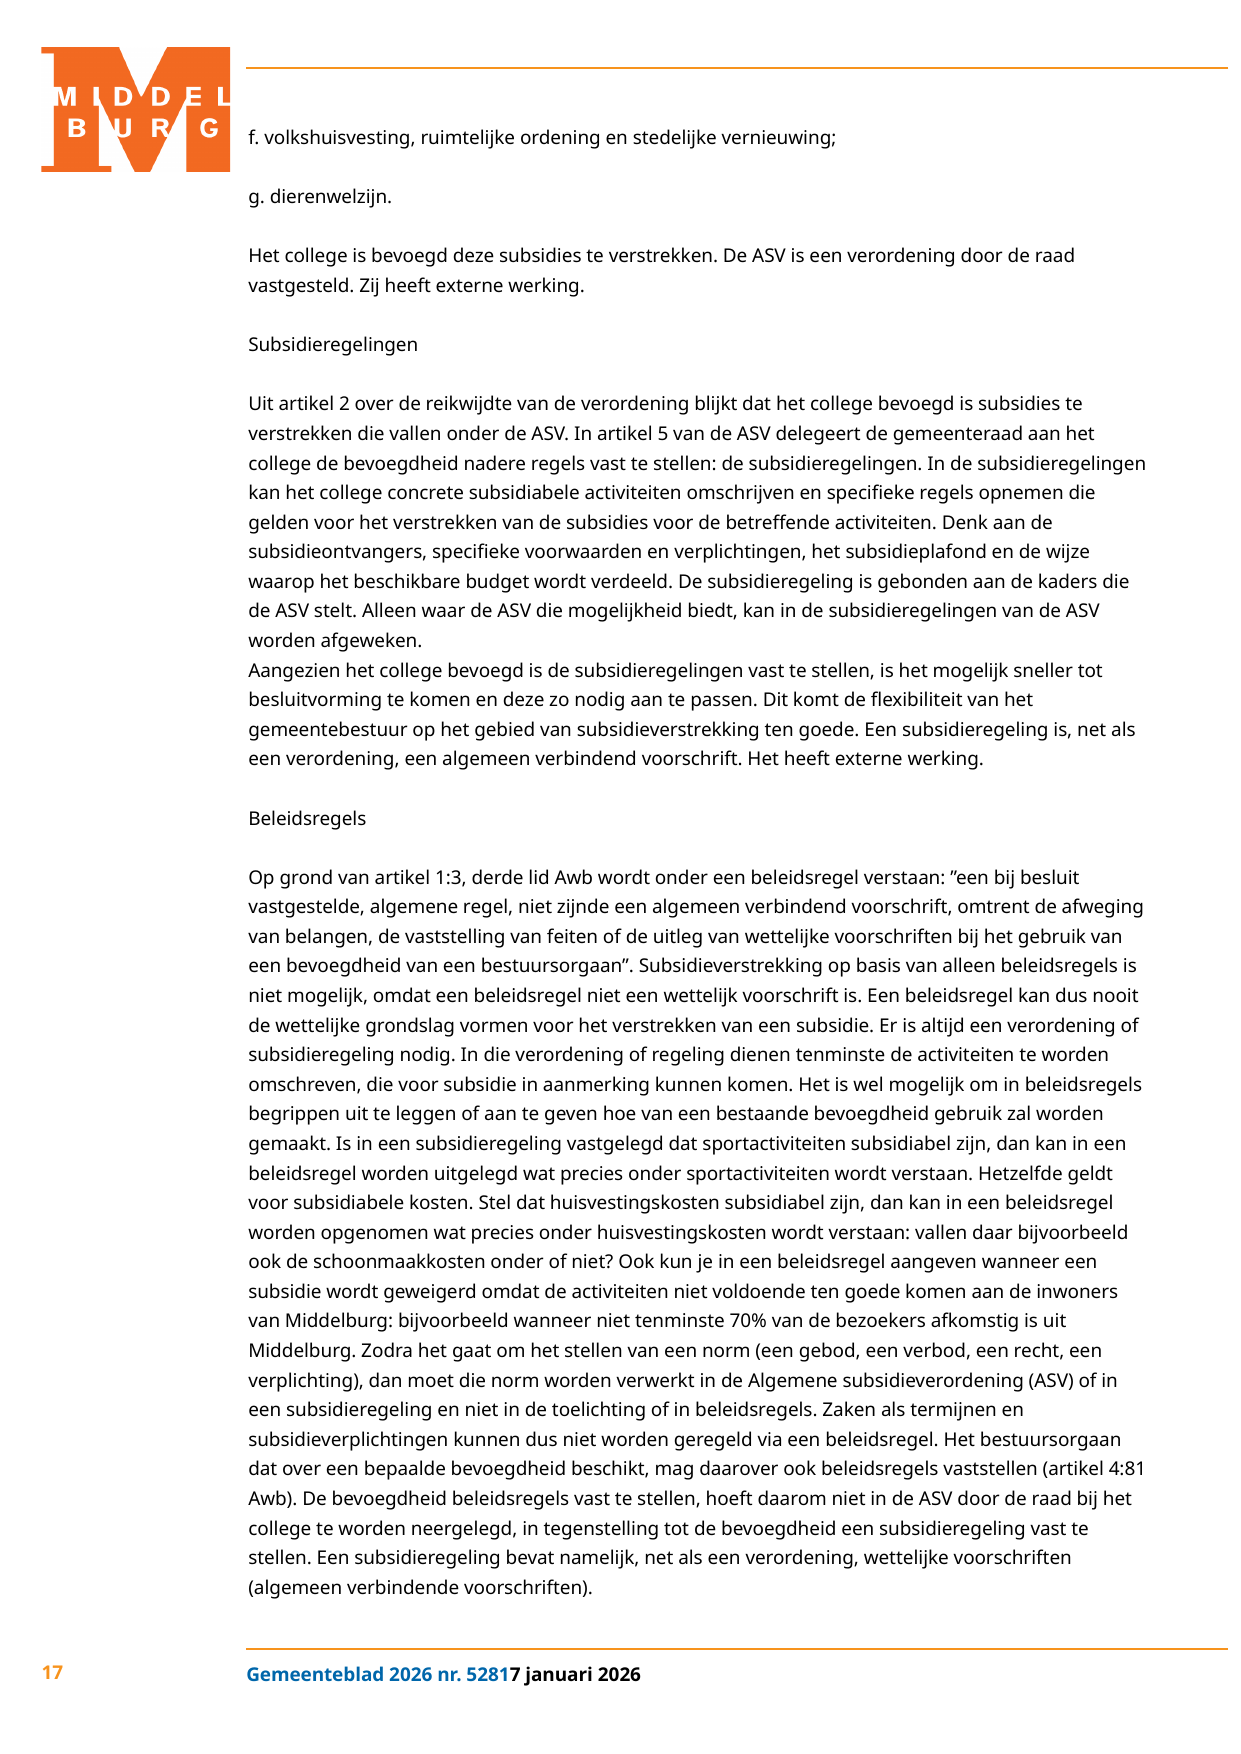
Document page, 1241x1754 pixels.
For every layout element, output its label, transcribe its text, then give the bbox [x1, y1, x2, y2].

picture [41, 47, 231, 172]
text Het college is bevoegd deze subsidies te verstrekken. De ASV is een verordening door de raad vastgesteld. Zij heeft externe werking. [248, 243, 1152, 298]
text Subsidieregelingen [248, 331, 1152, 357]
text g. dierenwelzijn. [248, 183, 1152, 209]
text Uit artikel 2 over de reikwijdte van de verordening blijkt dat het college bevoegd is subsidies te verstrekken die vallen onder de ASV. In artikel 5 van de ASV delegeert de gemeenteraad aan het college de bevoegdheid nadere regels vast te stellen: de subsidieregelingen. In de subsidieregelingen kan het college concrete subsidiabele activiteiten omschrijven en specifieke regels opnemen die gelden voor het verstrekken van de subsidies voor de betreffende activiteiten. Denk aan de subsidieontvangers, specifieke voorwaarden en verplichtingen, het subsidieplafond en de wijze waarop het beschikbare budget wordt verdeeld. De subsidieregeling is gebonden aan de kaders die de ASV stelt. Alleen waar de ASV die mogelijkheid biedt, kan in de subsidieregelingen van de ASV worden afgeweken. [248, 391, 1152, 653]
text Beleidsregels [248, 805, 1152, 831]
text f. volkshuisvesting, ruimtelijke ordening en stedelijke vernieuwing; [248, 124, 1152, 150]
text Aangezien het college bevoegd is de subsidieregelingen vast te stellen, is het mogelijk sneller tot besluitvorming te komen en deze zo nodig aan te passen. Dit komt de flexibiliteit van het gemeentebestuur op het gebied van subsidieverstrekking ten goede. Een subsidieregeling is, net als een verordening, een algemeen verbindend voorschrift. Het heeft externe werking. [248, 657, 1152, 771]
text Op grond van artikel 1:3, derde lid Awb wordt onder een beleidsregel verstaan: ”een bij besluit vastgestelde, algemene regel, niet zijnde een algemeen verbindend voorschrift, omtrent de afweging van belangen, de vaststelling van feiten of de uitleg van wettelijke voorschriften bij het gebruik van een bevoegdheid van een bestuursorgaan”. Subsidieverstrekking op basis van alleen beleidsregels is niet mogelijk, omdat een beleidsregel niet een wettelijk voorschrift is. Een beleidsregel kan dus nooit de wettelijke grondslag vormen voor het verstrekken van een subsidie. Er is altijd een verordening of subsidieregeling nodig. In die verordening of regeling dienen tenminste de activiteiten te worden omschreven, die voor subsidie in aanmerking kunnen komen. Het is wel mogelijk om in beleidsregels begrippen uit te leggen of aan te geven hoe van een bestaande bevoegdheid gebruik zal worden gemaakt. Is in een subsidieregeling vastgelegd dat sportactiviteiten subsidiabel zijn, dan kan in een beleidsregel worden uitgelegd wat precies onder sportactiviteiten wordt verstaan. Hetzelfde geldt voor subsidiabele kosten. Stel dat huisvestingskosten subsidiabel zijn, dan kan in een beleidsregel worden opgenomen wat precies onder huisvestingskosten wordt verstaan: vallen daar bijvoorbeeld ook de schoonmaakkosten onder of niet? Ook kun je in een beleidsregel aangeven wanneer een subsidie wordt geweigerd omdat de activiteiten niet voldoende ten goede komen aan de inwoners van Middelburg: bijvoorbeeld wanneer niet tenminste 70% van de bezoekers afkomstig is uit Middelburg. Zodra het gaat om het stellen van een norm (een gebod, een verbod, een recht, een verplichting), dan moet die norm worden verwerkt in de Algemene subsidieverordening (ASV) of in een subsidieregeling en niet in de toelichting of in beleidsregels. Zaken als termijnen en subsidieverplichtingen kunnen dus niet worden geregeld via een beleidsregel. Het bestuursorgaan dat over een bepaalde bevoegdheid beschikt, mag daarover ook beleidsregels vaststellen (artikel 4:81 Awb). De bevoegdheid beleidsregels vast te stellen, hoeft daarom niet in de ASV door de raad bij het college te worden neergelegd, in tegenstelling tot de bevoegdheid een subsidieregeling vast te stellen. Een subsidieregeling bevat namelijk, net als een verordening, wettelijke voorschriften (algemeen verbindende voorschriften). [248, 864, 1152, 1600]
